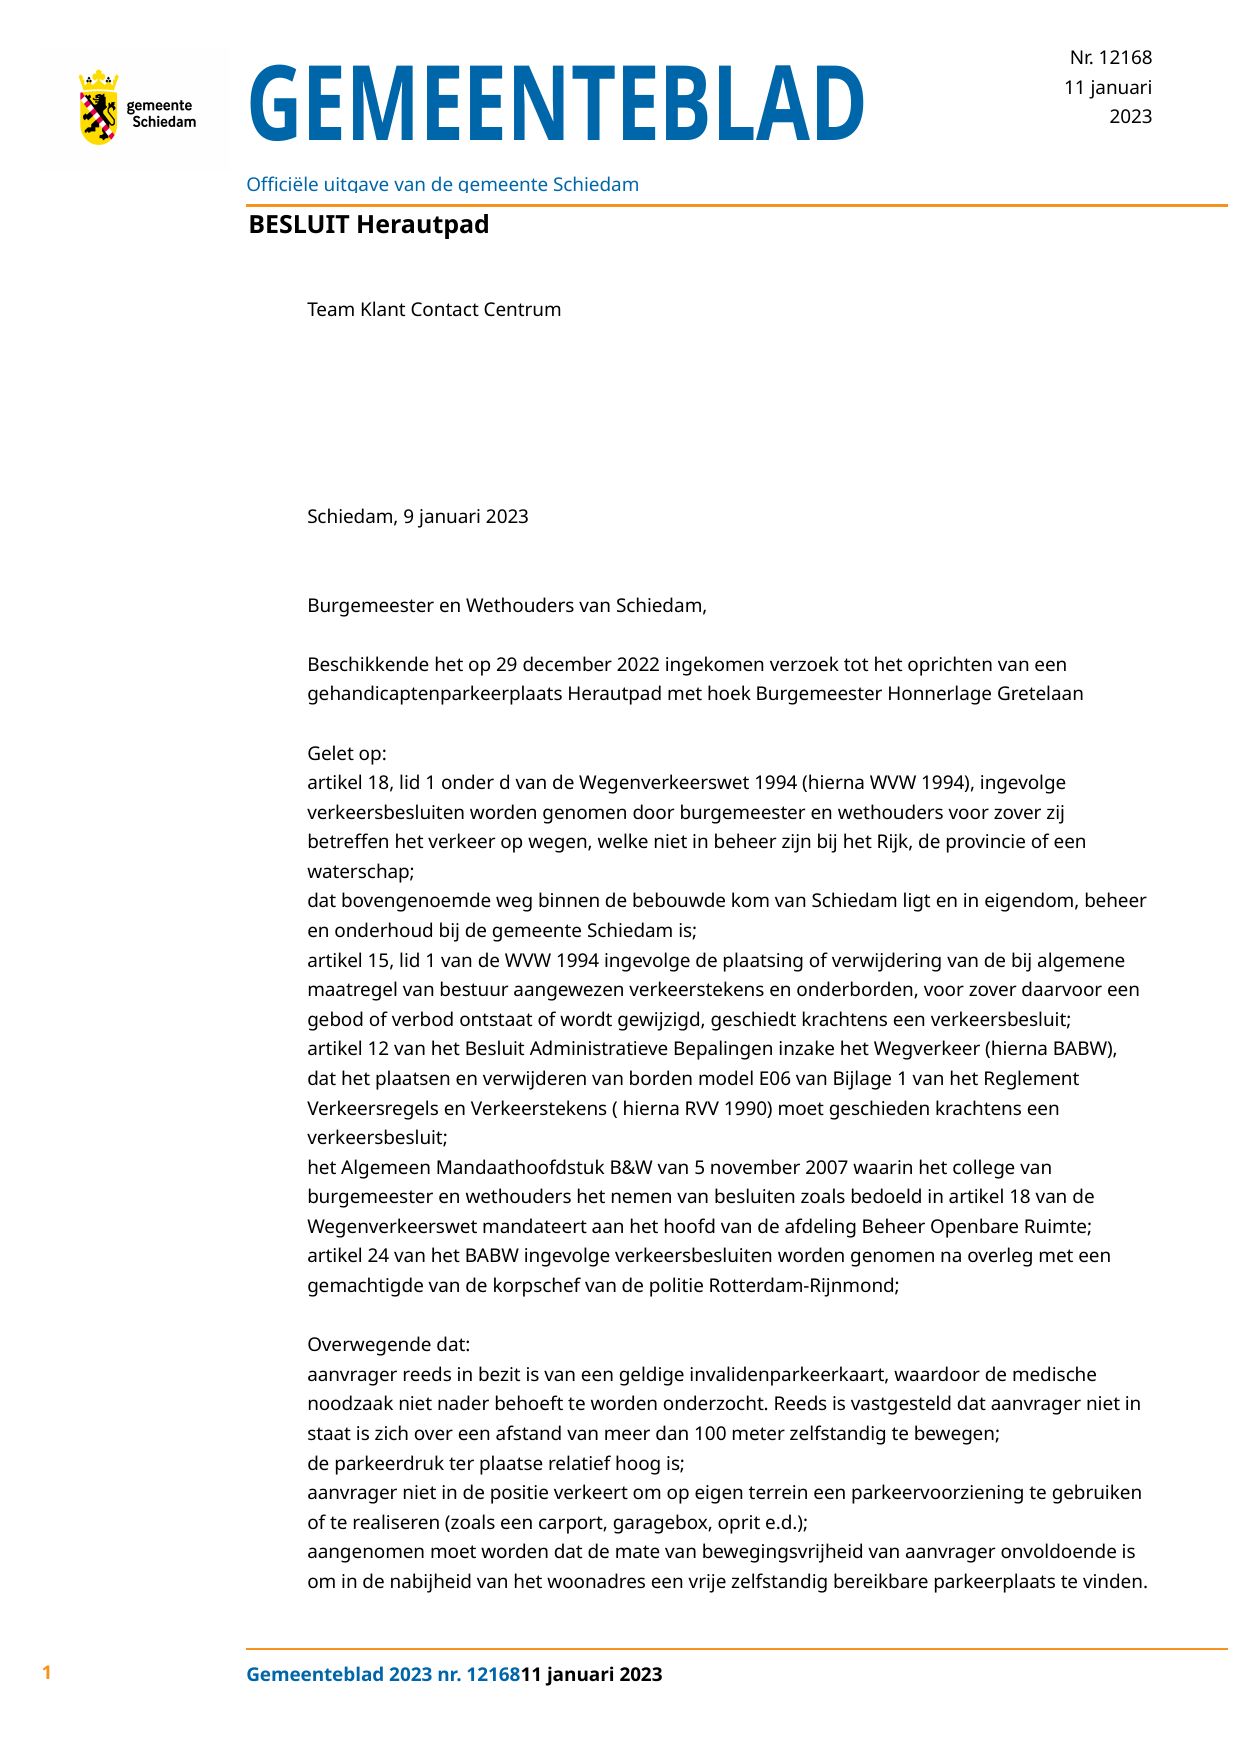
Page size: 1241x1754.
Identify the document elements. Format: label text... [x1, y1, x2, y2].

list Schiedam, 9 januari 2023 [248, 503, 1152, 529]
list aangenomen moet worden dat de mate van bewegingsvrijheid van aanvrager onvoldoende is om in de nabijheid van het woonadres een vrije zelfstandig bereikbare parkeerplaats te vinden. [248, 1538, 1152, 1594]
list het Algemeen Mandaathoofdstuk B&W van 5 november 2007 waarin het college van burgemeester en wethouders het nemen van besluiten zoals bedoeld in artikel 18 van de Wegenverkeerswet mandateert aan het hoofd van de afdeling Beheer Openbare Ruimte; [248, 1154, 1152, 1239]
list aanvrager niet in de positie verkeert om op eigen terrein een parkeervoorziening te gebruiken of te realiseren (zoals een carport, garagebox, oprit e.d.); [248, 1479, 1152, 1535]
list Burgemeester en Wethouders van Schiedam, [248, 592, 1152, 618]
list artikel 24 van het BABW ingevolge verkeersbesluiten worden genomen na overleg met een gemachtigde van de korpschef van de politie Rotterdam-Rijnmond; [248, 1243, 1152, 1298]
list de parkeerdruk ter plaatse relatief hoog is; [248, 1450, 1152, 1476]
list artikel 12 van het Besluit Administratieve Bepalingen inzake het Wegverkeer (hierna BABW), dat het plaatsen en verwijderen van borden model E06 van Bijlage 1 van het Reglement Verkeersregels en Verkeerstekens ( hierna RVV 1990) moet geschieden krachtens een verkeersbesluit; [248, 1036, 1152, 1150]
list Beschikkende het op 29 december 2022 ingekomen verzoek tot het oprichten van een gehandicaptenparkeerplaats Herautpad met hoek Burgemeester Honnerlage Gretelaan [248, 651, 1152, 706]
list Team Klant Contact Centrum [248, 296, 1152, 322]
list Gelet op: [248, 740, 1152, 766]
list dat bovengenoemde weg binnen de bebouwde kom van Schiedam ligt en in eigendom, beheer en onderhoud bij de gemeente Schiedam is; [248, 888, 1152, 943]
list aanvrager reeds in bezit is van een geldige invalidenparkeerkaart, waardoor de medische noodzaak niet nader behoeft te worden onderzocht. Reeds is vastgesteld dat aanvrager niet in staat is zich over een afstand van meer dan 100 meter zelfstandig te bewegen; [248, 1361, 1152, 1446]
list artikel 18, lid 1 onder d van de Wegenverkeerswet 1994 (hierna WVW 1994), ingevolge verkeersbesluiten worden genomen door burgemeester en wethouders voor zover zij betreffen het verkeer op wegen, welke niet in beheer zijn bij het Rijk, de provincie of een waterschap; [248, 769, 1152, 884]
picture [41, 47, 231, 172]
list Overwegende dat: [248, 1331, 1152, 1357]
text BESLUIT Herautpad [248, 207, 1152, 241]
list artikel 15, lid 1 van de WVW 1994 ingevolge de plaatsing of verwijdering van de bij algemene maatregel van bestuur aangewezen verkeerstekens en onderborden, voor zover daarvoor een gebod of verbod ontstaat of wordt gewijzigd, geschiedt krachtens een verkeersbesluit; [248, 947, 1152, 1032]
